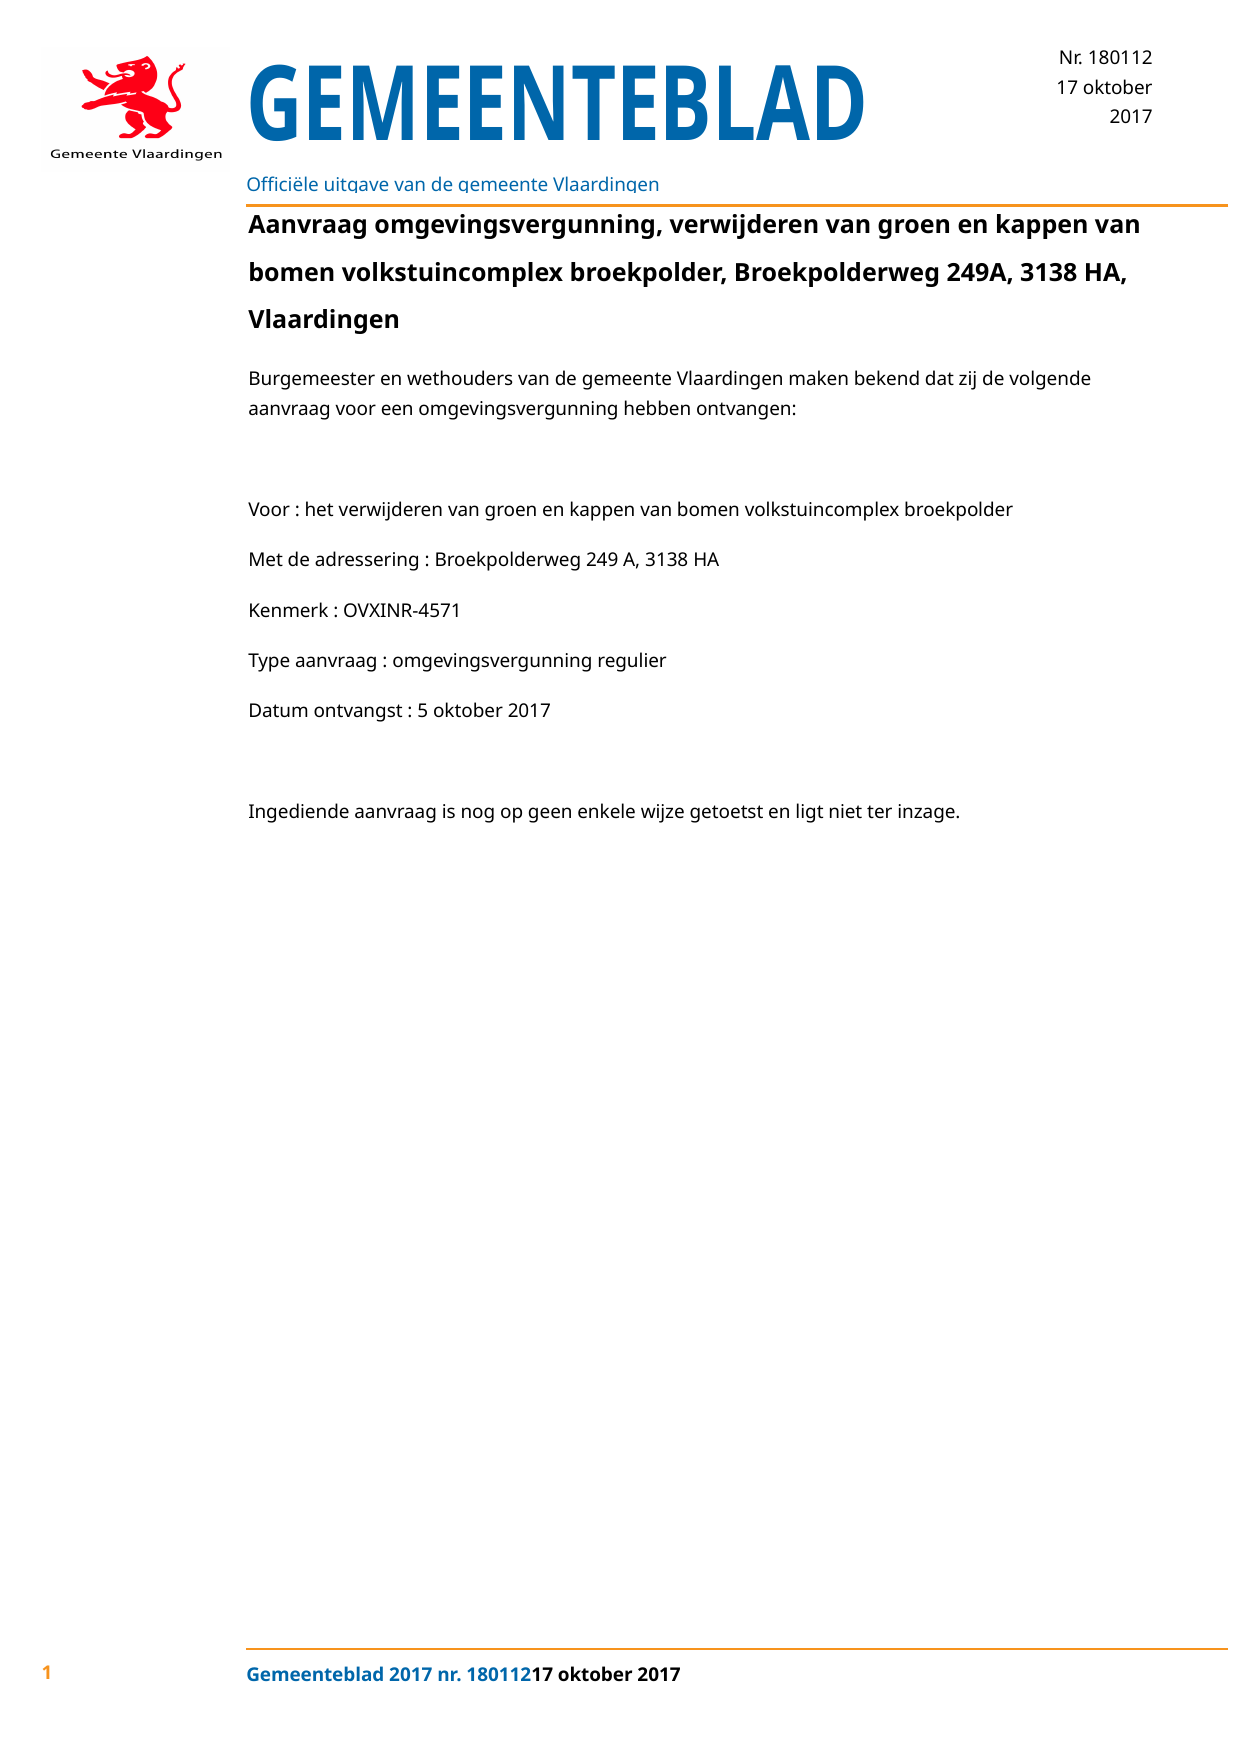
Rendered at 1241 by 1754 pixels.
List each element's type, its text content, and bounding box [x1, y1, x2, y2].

text Ingediende aanvraag is nog op geen enkele wijze getoetst en ligt niet ter inzage. [248, 798, 1152, 824]
text Voor : het verwijderen van groen en kappen van bomen volkstuincomplex broekpolder [248, 496, 1152, 522]
text Burgemeester en wethouders van de gemeente Vlaardingen maken bekend dat zij de volgende aanvraag voor een omgevingsvergunning hebben ontvangen: [248, 366, 1152, 421]
picture [41, 47, 231, 172]
text Kenmerk : OVXINR-4571 [248, 597, 1152, 622]
text Type aanvraag : omgevingsvergunning regulier [248, 647, 1152, 673]
text Aanvraag omgevingsvergunning, verwijderen van groen en kappen van bomen volkstuincomplex broekpolder, Broekpolderweg 249A, 3138 HA, Vlaardingen [248, 207, 1152, 336]
text Met de adressering : Broekpolderweg 249 A, 3138 HA [248, 546, 1152, 572]
text Datum ontvangst : 5 oktober 2017 [248, 698, 1152, 723]
